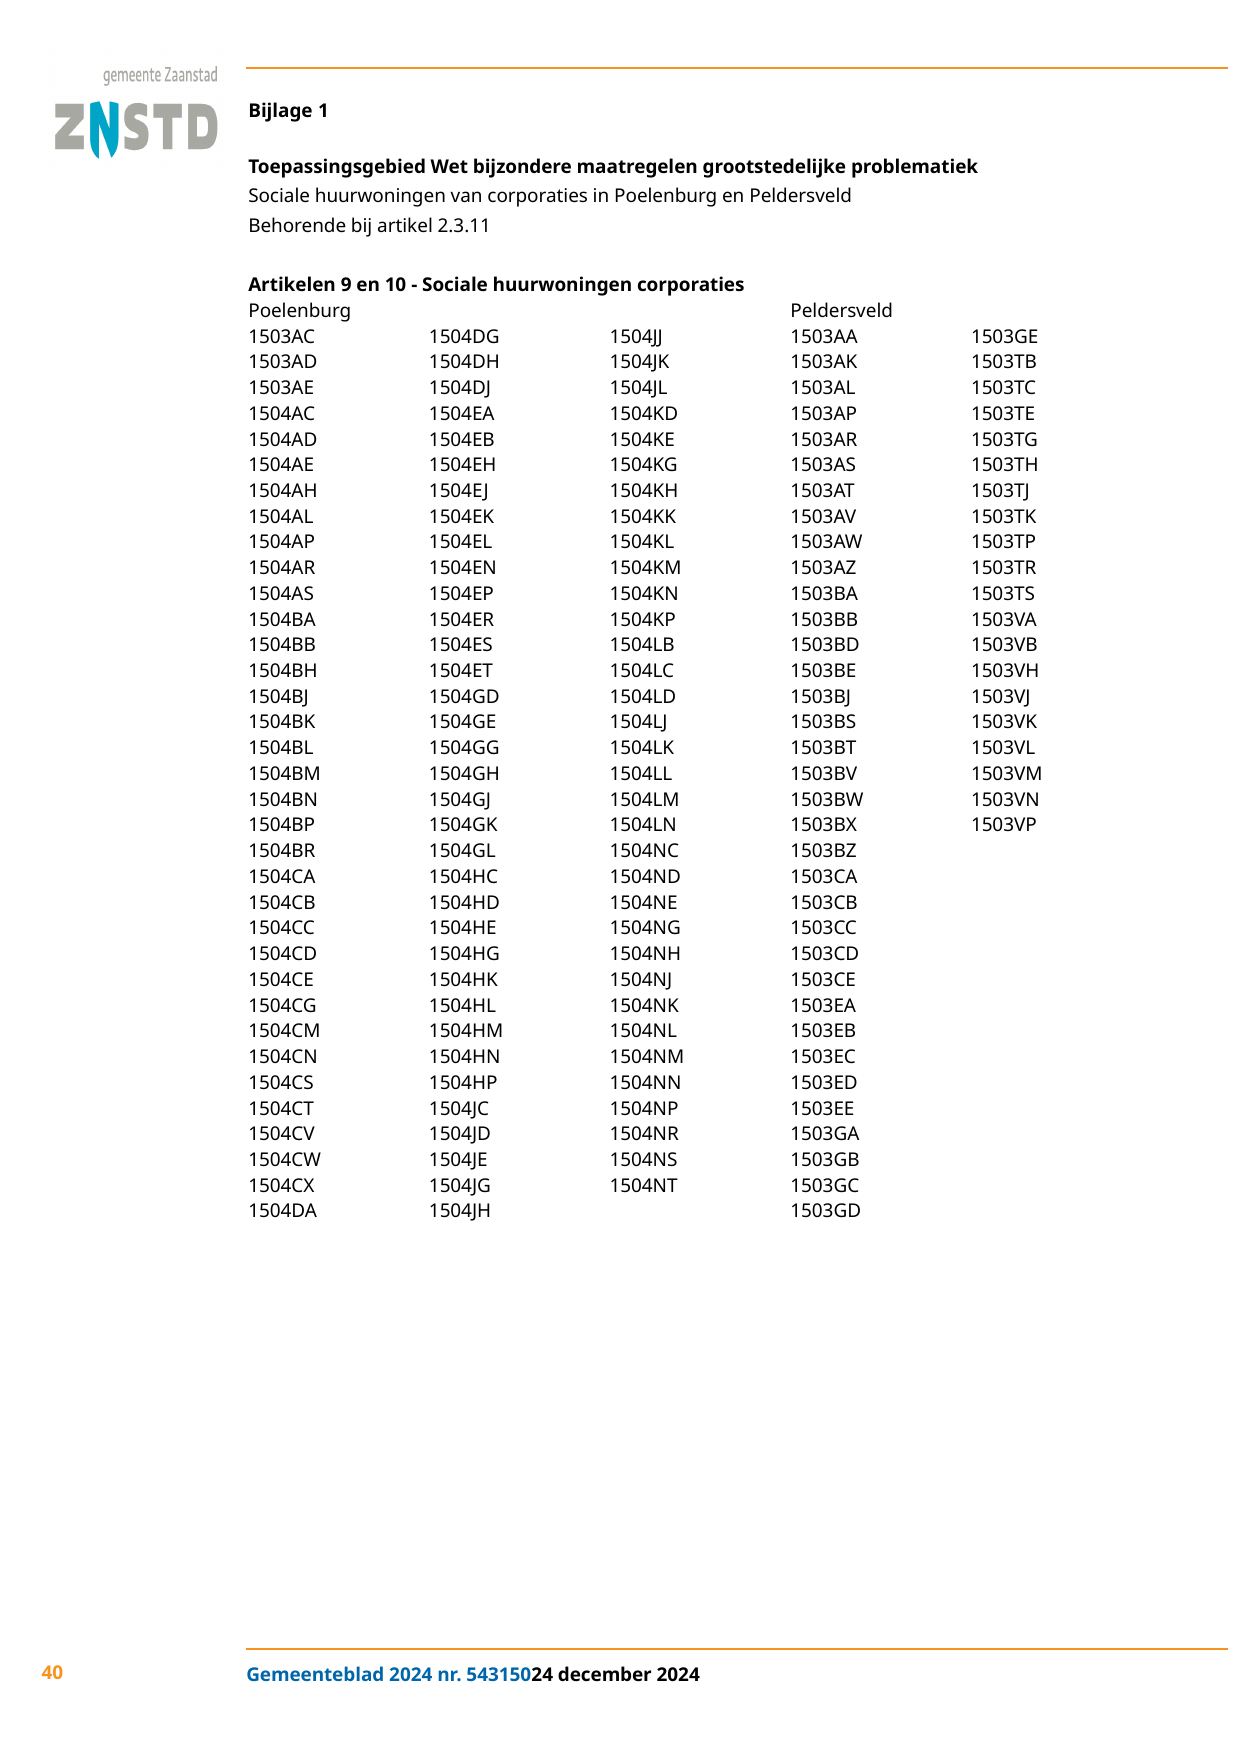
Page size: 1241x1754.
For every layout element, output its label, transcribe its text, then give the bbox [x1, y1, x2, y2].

table_cell 1504NS [609, 1146, 790, 1172]
table_cell [971, 1120, 1152, 1146]
text Behorende bij artikel 2.3.11 [248, 212, 1152, 238]
table_cell 1504NH [609, 940, 790, 966]
table_cell 1504GJ [429, 786, 609, 812]
table_cell 1504KD [609, 400, 790, 426]
table_cell 1504BL [248, 735, 429, 760]
table_cell 1504LD [609, 683, 790, 709]
table_cell 1504AH [248, 477, 429, 503]
table_cell 1504HP [429, 1069, 609, 1095]
table_cell 1503TE [971, 400, 1152, 426]
table_cell 1503VM [971, 760, 1152, 786]
table_cell 1503BW [790, 786, 971, 812]
table_cell 1503TB [971, 349, 1152, 374]
table_cell 1504AC [248, 400, 429, 426]
table_cell 1504GD [429, 683, 609, 709]
table_cell 1504LC [609, 657, 790, 683]
table_cell 1503VH [971, 657, 1152, 683]
table_cell 1503AV [790, 503, 971, 529]
table_cell 1503AC [248, 323, 429, 348]
table_cell 1504EL [429, 529, 609, 554]
table_cell 1503BD [790, 632, 971, 657]
table_cell 1504JL [609, 374, 790, 400]
table_cell 1504NN [609, 1069, 790, 1095]
table_cell 1503AR [790, 426, 971, 451]
table_cell [971, 1043, 1152, 1069]
table_cell 1503EA [790, 992, 971, 1017]
table_cell 1503BV [790, 760, 971, 786]
table_cell 1504NK [609, 992, 790, 1017]
table_cell 1503VB [971, 632, 1152, 657]
table_cell [971, 966, 1152, 992]
table_cell 1503CE [790, 966, 971, 992]
table_cell 1503VA [971, 606, 1152, 632]
table_cell [971, 1018, 1152, 1043]
table_cell [971, 1069, 1152, 1095]
table_cell 1504EN [429, 554, 609, 580]
table_cell 1504NR [609, 1120, 790, 1146]
table_cell 1504BM [248, 760, 429, 786]
table_cell 1504CW [248, 1146, 429, 1172]
table_cell 1504GL [429, 838, 609, 863]
table_cell 1504HN [429, 1043, 609, 1069]
table_cell 1504JK [609, 349, 790, 374]
table_cell 1504LJ [609, 709, 790, 734]
table_cell 1504NJ [609, 966, 790, 992]
table_cell 1504CB [248, 889, 429, 914]
table_cell 1504JE [429, 1146, 609, 1172]
table_cell 1504CS [248, 1069, 429, 1095]
table_cell 1503EB [790, 1018, 971, 1043]
table_cell 1504EK [429, 503, 609, 529]
table_cell 1504NC [609, 838, 790, 863]
table_cell 1504EP [429, 580, 609, 606]
table_cell 1504JJ [609, 323, 790, 348]
table_cell 1504NM [609, 1043, 790, 1069]
table_cell 1504ET [429, 657, 609, 683]
table_cell 1504BR [248, 838, 429, 863]
table_cell 1503GB [790, 1146, 971, 1172]
table_cell 1504JH [429, 1198, 609, 1223]
table_cell 1504BA [248, 606, 429, 632]
table_cell 1503EC [790, 1043, 971, 1069]
table_cell 1503TS [971, 580, 1152, 606]
table_cell 1504LB [609, 632, 790, 657]
table_cell 1504DJ [429, 374, 609, 400]
table_cell 1504HE [429, 915, 609, 940]
table_cell 1504ND [609, 863, 790, 889]
table_cell 1504CT [248, 1095, 429, 1120]
table_cell 1504ES [429, 632, 609, 657]
table_cell 1504LL [609, 760, 790, 786]
table_cell 1503BX [790, 812, 971, 837]
table_cell 1503VP [971, 812, 1152, 837]
table_cell 1504AD [248, 426, 429, 451]
table_cell 1503ED [790, 1069, 971, 1095]
table_cell 1504GK [429, 812, 609, 837]
table_cell [609, 297, 790, 323]
table_cell 1503EE [790, 1095, 971, 1120]
table_cell [971, 1198, 1152, 1223]
table_cell 1504CV [248, 1120, 429, 1146]
table_cell 1504CA [248, 863, 429, 889]
table_cell 1504AS [248, 580, 429, 606]
table_cell 1503VK [971, 709, 1152, 734]
table_cell 1503TG [971, 426, 1152, 451]
table_cell 1504BP [248, 812, 429, 837]
table_cell 1503BZ [790, 838, 971, 863]
table_cell 1504EH [429, 451, 609, 477]
table_cell 1504LK [609, 735, 790, 760]
table_cell 1504KH [609, 477, 790, 503]
table_cell 1504AL [248, 503, 429, 529]
table_cell 1504JC [429, 1095, 609, 1120]
table_cell 1504HL [429, 992, 609, 1017]
table_cell 1503AP [790, 400, 971, 426]
table_cell 1504BB [248, 632, 429, 657]
table_cell 1503CC [790, 915, 971, 940]
table_cell 1504JD [429, 1120, 609, 1146]
table_cell 1504KM [609, 554, 790, 580]
table_cell 1503AD [248, 349, 429, 374]
table_cell 1504BH [248, 657, 429, 683]
table_cell 1504EJ [429, 477, 609, 503]
table_cell 1504HM [429, 1018, 609, 1043]
table_cell [971, 863, 1152, 889]
table_header Artikelen 9 en 10 - Sociale huurwoningen corporaties [248, 271, 971, 297]
table_cell 1503AA [790, 323, 971, 348]
table_cell 1503AK [790, 349, 971, 374]
table_cell 1504KN [609, 580, 790, 606]
table_cell 1504KG [609, 451, 790, 477]
table_cell [971, 915, 1152, 940]
table_cell 1503BB [790, 606, 971, 632]
table_cell 1504CC [248, 915, 429, 940]
table_cell 1503CD [790, 940, 971, 966]
table_cell 1504DG [429, 323, 609, 348]
table_cell 1503BJ [790, 683, 971, 709]
table_cell 1503TJ [971, 477, 1152, 503]
picture [41, 47, 231, 172]
table_cell 1504ER [429, 606, 609, 632]
table_cell 1504KK [609, 503, 790, 529]
table_cell [429, 297, 609, 323]
table_cell 1504EB [429, 426, 609, 451]
table_cell 1503BE [790, 657, 971, 683]
table_cell 1504AR [248, 554, 429, 580]
table_cell 1504BJ [248, 683, 429, 709]
table_cell 1504GH [429, 760, 609, 786]
table_cell 1504LN [609, 812, 790, 837]
text Toepassingsgebied Wet bijzondere maatregelen grootstedelijke problematiek [248, 153, 1152, 179]
table_cell 1504CD [248, 940, 429, 966]
table_cell 1503AL [790, 374, 971, 400]
table_cell 1504KP [609, 606, 790, 632]
table_cell 1504NT [609, 1172, 790, 1198]
table_cell 1503TR [971, 554, 1152, 580]
table_cell 1504EA [429, 400, 609, 426]
table_cell 1504NG [609, 915, 790, 940]
table_cell 1504BN [248, 786, 429, 812]
table_cell 1504HD [429, 889, 609, 914]
table_cell 1504KL [609, 529, 790, 554]
table_cell 1504GE [429, 709, 609, 734]
table_cell 1504LM [609, 786, 790, 812]
text Bijlage 1 [248, 95, 1152, 123]
table_cell 1504CM [248, 1018, 429, 1043]
table_cell Peldersveld [790, 297, 971, 323]
table_cell 1503GE [971, 323, 1152, 348]
table_cell 1504CG [248, 992, 429, 1017]
text Sociale huurwoningen van corporaties in Poelenburg en Peldersveld [248, 182, 1152, 208]
table_cell 1503TK [971, 503, 1152, 529]
table_cell 1504CE [248, 966, 429, 992]
table_cell 1503VL [971, 735, 1152, 760]
table_cell 1504HC [429, 863, 609, 889]
table_cell 1503AE [248, 374, 429, 400]
table_cell 1503CB [790, 889, 971, 914]
table_cell 1504DA [248, 1198, 429, 1223]
table_cell 1504CN [248, 1043, 429, 1069]
table_cell 1504AE [248, 451, 429, 477]
table_cell 1504NL [609, 1018, 790, 1043]
table_cell 1504JG [429, 1172, 609, 1198]
table_cell [971, 838, 1152, 863]
table_cell 1503BS [790, 709, 971, 734]
table_cell 1504NP [609, 1095, 790, 1120]
table_cell 1503VN [971, 786, 1152, 812]
table_cell [971, 889, 1152, 914]
table_cell 1503GA [790, 1120, 971, 1146]
table_cell 1504BK [248, 709, 429, 734]
table_cell 1503AT [790, 477, 971, 503]
table_cell 1503BT [790, 735, 971, 760]
table_cell [971, 940, 1152, 966]
table_cell 1504AP [248, 529, 429, 554]
table_cell 1504HK [429, 966, 609, 992]
table_cell 1504NE [609, 889, 790, 914]
table_cell 1504GG [429, 735, 609, 760]
table_cell Poelenburg [248, 297, 429, 323]
table_cell 1503AW [790, 529, 971, 554]
table_cell [971, 992, 1152, 1017]
table_cell 1503CA [790, 863, 971, 889]
table_cell 1504DH [429, 349, 609, 374]
table_cell 1503GC [790, 1172, 971, 1198]
table_cell [971, 297, 1152, 323]
table_cell [609, 1198, 790, 1223]
table_cell 1503GD [790, 1198, 971, 1223]
table_cell 1504CX [248, 1172, 429, 1198]
table_cell 1503AS [790, 451, 971, 477]
table_cell [971, 1146, 1152, 1172]
table_cell 1503BA [790, 580, 971, 606]
table_cell 1504KE [609, 426, 790, 451]
table_cell [971, 1095, 1152, 1120]
table_cell 1504HG [429, 940, 609, 966]
table_cell 1503VJ [971, 683, 1152, 709]
table_cell 1503TC [971, 374, 1152, 400]
table_cell 1503TH [971, 451, 1152, 477]
table_cell 1503AZ [790, 554, 971, 580]
table_cell [971, 1172, 1152, 1198]
table_cell 1503TP [971, 529, 1152, 554]
table_header [971, 271, 1152, 297]
